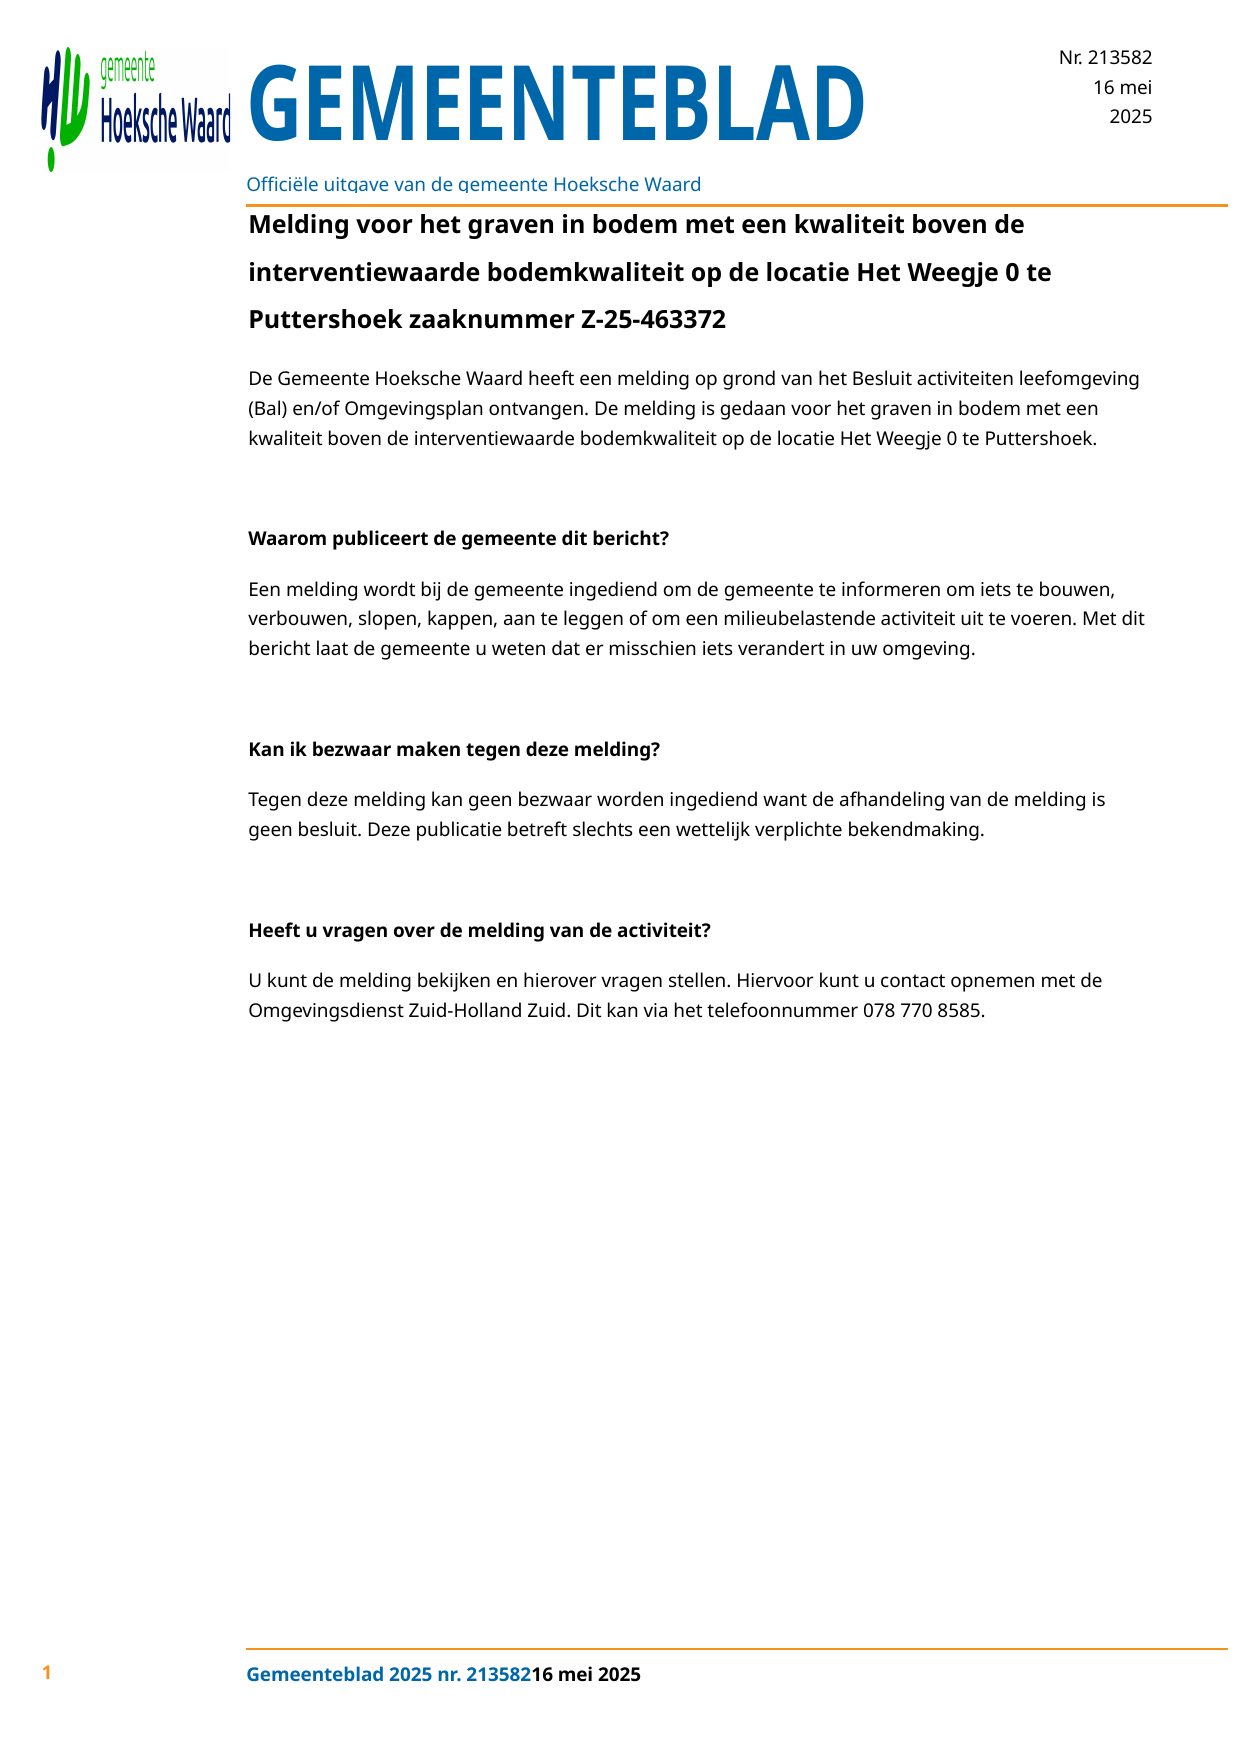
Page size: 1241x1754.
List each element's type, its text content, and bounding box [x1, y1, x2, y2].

text Kan ik bezwaar maken tegen deze melding? [248, 736, 1152, 762]
text Waarom publiceert de gemeente dit bericht? [248, 526, 1152, 551]
text Melding voor het graven in bodem met een kwaliteit boven de interventiewaarde bodemkwaliteit op de locatie Het Weegje 0 te Puttershoek zaaknummer Z-25-463372 [248, 207, 1152, 336]
text Heeft u vragen over de melding van de activiteit? [248, 917, 1152, 942]
text Een melding wordt bij de gemeente ingediend om de gemeente te informeren om iets te bouwen, verbouwen, slopen, kappen, aan te leggen of om een milieubelastende activiteit uit te voeren. Met dit bericht laat de gemeente u weten dat er misschien iets verandert in uw omgeving. [248, 576, 1152, 661]
text De Gemeente Hoeksche Waard heeft een melding op grond van het Besluit activiteiten leefomgeving (Bal) en/of Omgevingsplan ontvangen. De melding is gedaan voor het graven in bodem met een kwaliteit boven de interventiewaarde bodemkwaliteit op de locatie Het Weegje 0 te Puttershoek. [248, 366, 1152, 450]
picture [41, 47, 231, 172]
text Tegen deze melding kan geen bezwaar worden ingediend want de afhandeling van de melding is geen besluit. Deze publicatie betreft slechts een wettelijk verplichte bekendmaking. [248, 786, 1152, 842]
text U kunt de melding bekijken en hierover vragen stellen. Hiervoor kunt u contact opnemen met de Omgevingsdienst Zuid-Holland Zuid. Dit kan via het telefoonnummer 078 770 8585. [248, 967, 1152, 1022]
